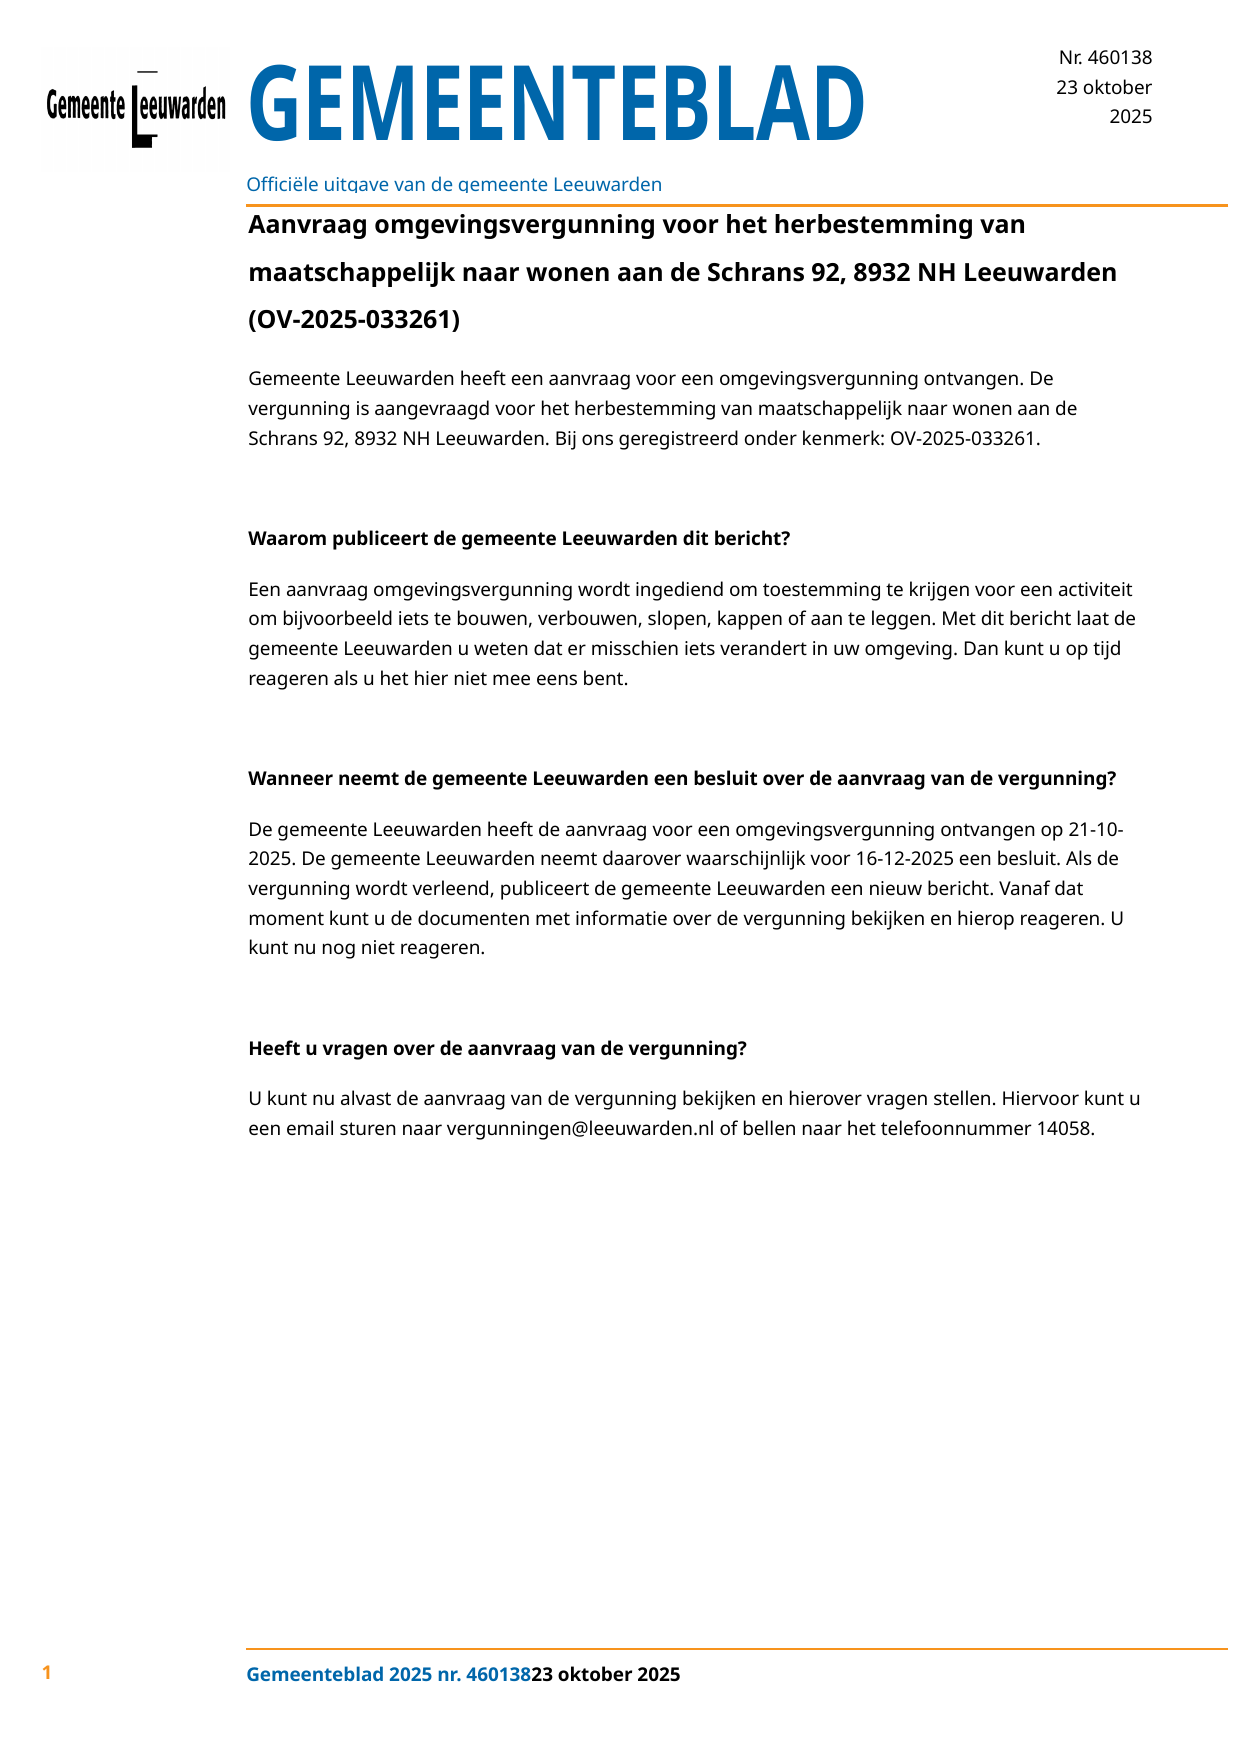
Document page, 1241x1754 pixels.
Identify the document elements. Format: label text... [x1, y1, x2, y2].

text De gemeente Leeuwarden heeft de aanvraag voor een omgevingsvergunning ontvangen op 21-10-2025. De gemeente Leeuwarden neemt daarover waarschijnlijk voor 16-12-2025 een besluit. Als de vergunning wordt verleend, publiceert de gemeente Leeuwarden een nieuw bericht. Vanaf dat moment kunt u de documenten met informatie over de vergunning bekijken en hierop reageren. U kunt nu nog niet reageren. [248, 816, 1152, 960]
picture [41, 47, 231, 172]
text U kunt nu alvast de aanvraag van de vergunning bekijken en hierover vragen stellen. Hiervoor kunt u een email sturen naar vergunningen@leeuwarden.nl of bellen naar het telefoonnummer 14058. [248, 1086, 1152, 1141]
text Heeft u vragen over de aanvraag van de vergunning? [248, 1035, 1152, 1061]
text Gemeente Leeuwarden heeft een aanvraag voor een omgevingsvergunning ontvangen. De vergunning is aangevraagd voor het herbestemming van maatschappelijk naar wonen aan de Schrans 92, 8932 NH Leeuwarden. Bij ons geregistreerd onder kenmerk: OV-2025-033261. [248, 366, 1152, 450]
text Wanneer neemt de gemeente Leeuwarden een besluit over de aanvraag van de vergunning? [248, 766, 1152, 791]
text Waarom publiceert de gemeente Leeuwarden dit bericht? [248, 526, 1152, 551]
text Aanvraag omgevingsvergunning voor het herbestemming van maatschappelijk naar wonen aan de Schrans 92, 8932 NH Leeuwarden (OV-2025-033261) [248, 207, 1152, 336]
text Een aanvraag omgevingsvergunning wordt ingediend om toestemming te krijgen voor een activiteit om bijvoorbeeld iets te bouwen, verbouwen, slopen, kappen of aan te leggen. Met dit bericht laat de gemeente Leeuwarden u weten dat er misschien iets verandert in uw omgeving. Dan kunt u op tijd reageren als u het hier niet mee eens bent. [248, 576, 1152, 690]
